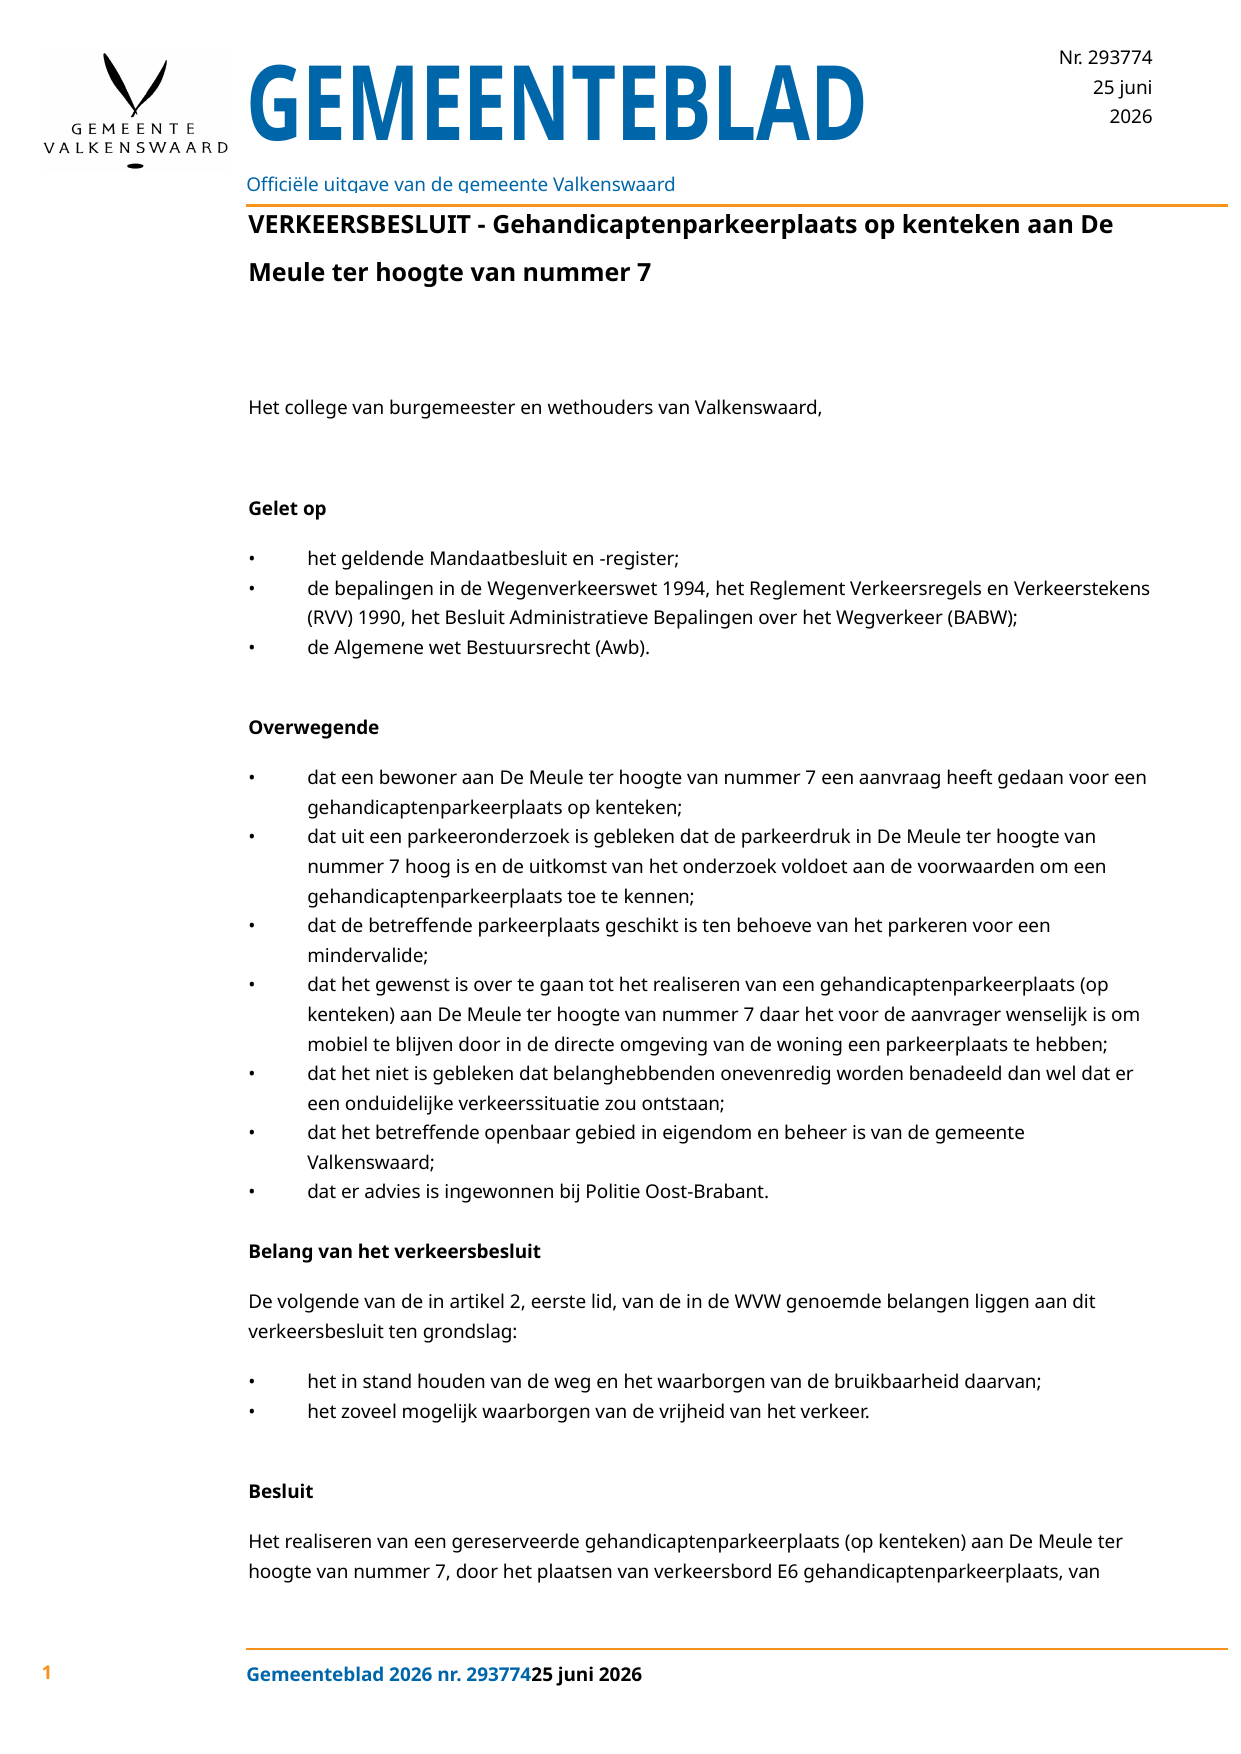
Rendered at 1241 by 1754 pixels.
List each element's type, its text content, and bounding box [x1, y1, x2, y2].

list het geldende Mandaatbesluit en -register; [248, 545, 1152, 571]
text VERKEERSBESLUIT - Gehandicaptenparkeerplaats op kenteken aan De Meule ter hoogte van nummer 7 [248, 207, 1152, 288]
list het zoveel mogelijk waarborgen van de vrijheid van het verkeer. [248, 1398, 1152, 1423]
list het in stand houden van de weg en het waarborgen van de bruikbaarheid daarvan; [248, 1368, 1152, 1394]
text Besluit [248, 1478, 1152, 1503]
list dat er advies is ingewonnen bij Politie Oost-Brabant. [248, 1179, 1152, 1204]
text Het college van burgemeester en wethouders van Valkenswaard, [248, 394, 1152, 420]
list dat de betreffende parkeerplaats geschikt is ten behoeve van het parkeren voor een mindervalide; [248, 912, 1152, 968]
text Overwegende [248, 714, 1152, 740]
list dat een bewoner aan De Meule ter hoogte van nummer 7 een aanvraag heeft gedaan voor een gehandicaptenparkeerplaats op kenteken; [248, 764, 1152, 820]
text Belang van het verkeersbesluit [248, 1238, 1152, 1263]
list dat uit een parkeeronderzoek is gebleken dat de parkeerdruk in De Meule ter hoogte van nummer 7 hoog is en de uitkomst van het onderzoek voldoet aan de voorwaarden om een gehandicaptenparkeerplaats toe te kennen; [248, 824, 1152, 908]
list dat het niet is gebleken dat belanghebbenden onevenredig worden benadeeld dan wel dat er een onduidelijke verkeerssituatie zou ontstaan; [248, 1060, 1152, 1116]
text De volgende van de in artikel 2, eerste lid, van de in de WVW genoemde belangen liggen aan dit verkeersbesluit ten grondslag: [248, 1288, 1152, 1343]
picture [41, 47, 231, 172]
text Het realiseren van een gereserveerde gehandicaptenparkeerplaats (op kenteken) aan De Meule ter hoogte van nummer 7, door het plaatsen van verkeersbord E6 gehandicaptenparkeerplaats, van [248, 1528, 1152, 1583]
list de bepalingen in de Wegenverkeerswet 1994, het Reglement Verkeersregels en Verkeerstekens (RVV) 1990, het Besluit Administratieve Bepalingen over het Wegverkeer (BABW); [248, 575, 1152, 630]
list de Algemene wet Bestuursrecht (Awb). [248, 634, 1152, 660]
list dat het gewenst is over te gaan tot het realiseren van een gehandicaptenparkeerplaats (op kenteken) aan De Meule ter hoogte van nummer 7 daar het voor de aanvrager wenselijk is om mobiel te blijven door in de directe omgeving van de woning een parkeerplaats te hebben; [248, 972, 1152, 1056]
text Gelet op [248, 495, 1152, 521]
list dat het betreffende openbaar gebied in eigendom en beheer is van de gemeente Valkenswaard; [248, 1119, 1152, 1175]
